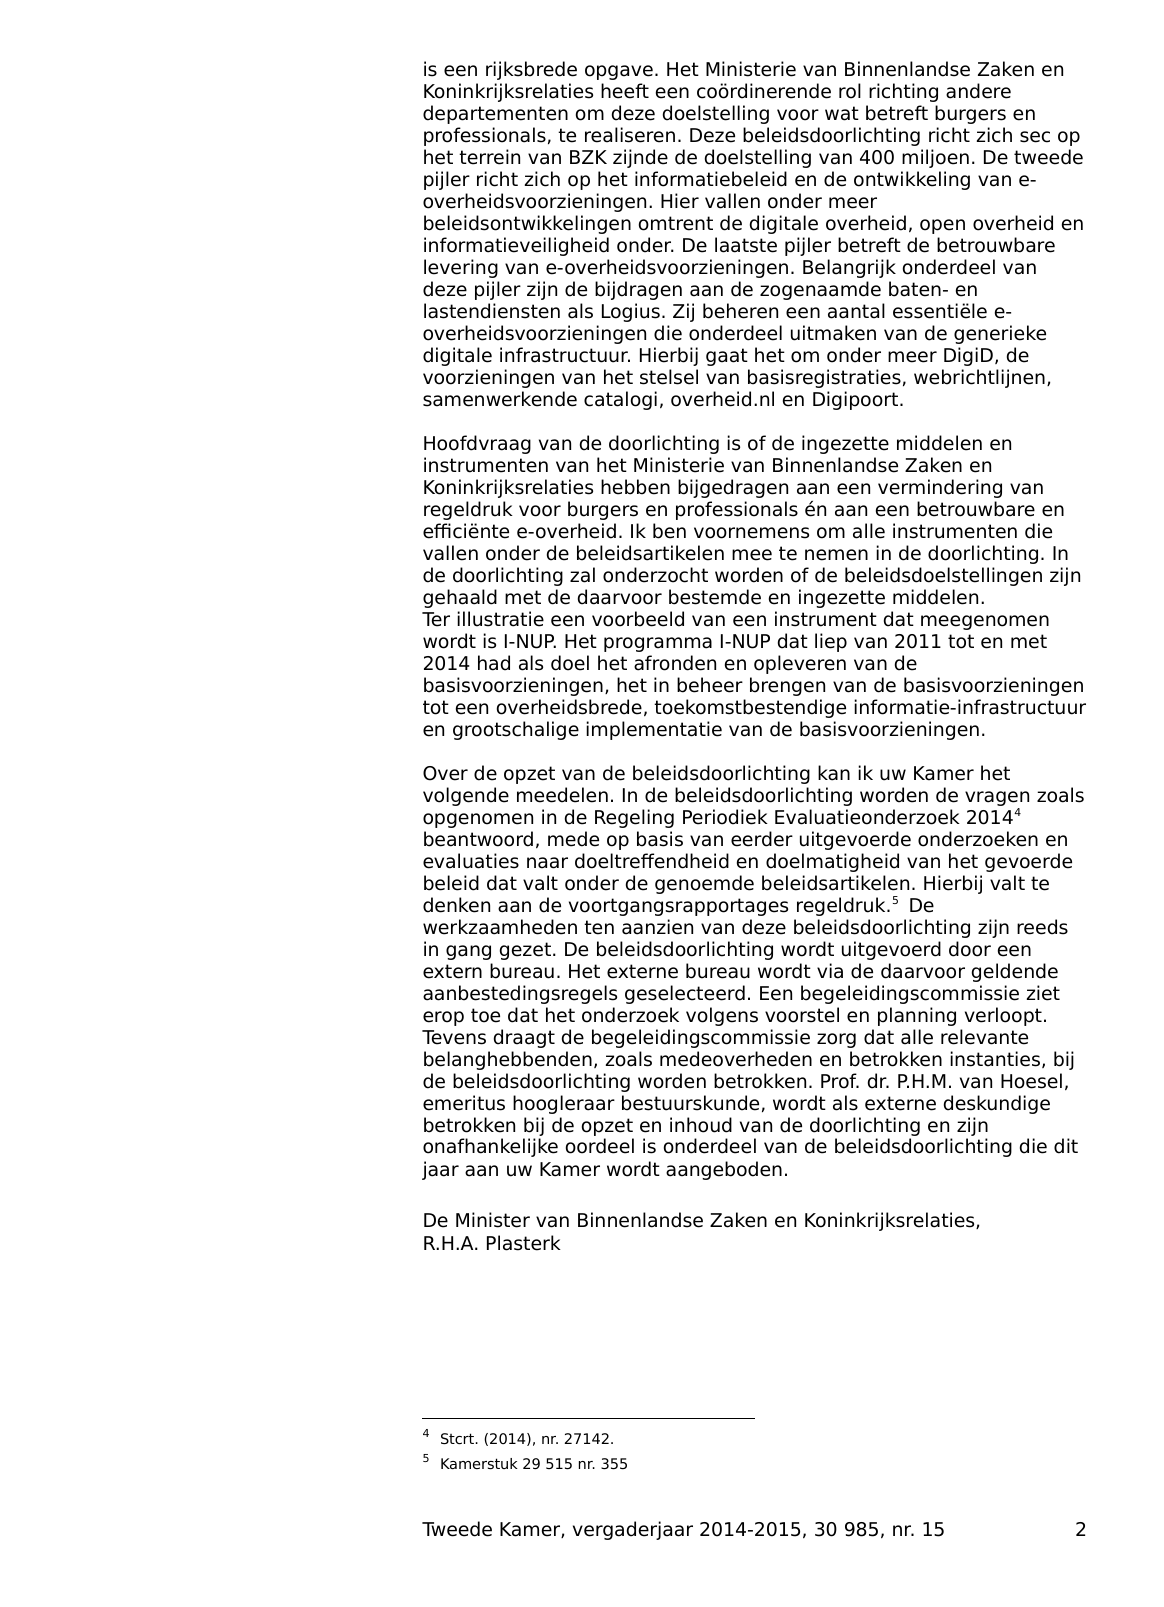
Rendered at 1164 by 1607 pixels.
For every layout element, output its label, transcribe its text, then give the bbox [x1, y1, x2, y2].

text Hoofdvraag van de doorlichting is of de ingezette middelen en instrumenten van het Ministerie van Binnenlandse Zaken en Koninkrijksrelaties hebben bijgedragen aan een vermindering van regeldruk voor burgers en professionals én aan een betrouwbare en efficiënte e-overheid. Ik ben voornemens om alle instrumenten die vallen onder de beleidsartikelen mee te nemen in de doorlichting. In de doorlichting zal onderzocht worden of de beleidsdoelstellingen zijn gehaald met de daarvoor bestemde en ingezette middelen. [422, 433, 1087, 609]
text Over de opzet van de beleidsdoorlichting kan ik uw Kamer het volgende meedelen. In de beleidsdoorlichting worden de vragen zoals opgenomen in de Regeling Periodiek Evaluatieonderzoek 2014 beantwoord, mede op basis van eerder uitgevoerde onderzoeken en evaluaties naar doeltreffendheid en doelmatigheid van het gevoerde beleid dat valt onder de genoemde beleidsartikelen. Hierbij valt te denken aan de voortgangsrapportages regeldruk. De werkzaamheden ten aanzien van deze beleidsdoorlichting zijn reeds in gang gezet. De beleidsdoorlichting wordt uitgevoerd door een extern bureau. Het externe bureau wordt via de daarvoor geldende aanbestedingsregels geselecteerd. Een begeleidingscommissie ziet erop toe dat het onderzoek volgens voorstel en planning verloopt. Tevens draagt de begeleidingscommissie zorg dat alle relevante belanghebbenden, zoals medeoverheden en betrokken instanties, bij de beleidsdoorlichting worden betrokken. Prof. dr. P.H.M. van Hoesel, emeritus hoogleraar bestuurskunde, wordt als externe deskundige betrokken bij de opzet en inhoud van de doorlichting en zijn onafhankelijke oordeel is onderdeel van de beleidsdoorlichting die dit jaar aan uw Kamer wordt aangeboden. [422, 763, 1087, 1180]
text Ter illustratie een voorbeeld van een instrument dat meegenomen wordt is I-NUP. Het programma I-NUP dat liep van 2011 tot en met 2014 had als doel het afronden en opleveren van de basisvoorzieningen, het in beheer brengen van de basisvoorzieningen tot een overheidsbrede, toekomstbestendige informatie-infrastructuur en grootschalige implementatie van de basisvoorzieningen. [422, 609, 1087, 741]
text Kamerstuk 29 515 nr. 355 [422, 1452, 1087, 1474]
text De Minister van Binnenlandse Zaken en Koninkrijksrelaties, R.H.A. Plasterk [422, 1210, 1087, 1254]
text Stcrt. (2014), nr. 27142. [422, 1427, 1087, 1449]
text is een rijksbrede opgave. Het Ministerie van Binnenlandse Zaken en Koninkrijksrelaties heeft een coördinerende rol richting andere departementen om deze doelstelling voor wat betreft burgers en professionals, te realiseren. Deze beleidsdoorlichting richt zich sec op het terrein van BZK zijnde de doelstelling van 400 miljoen. De tweede pijler richt zich op het informatiebeleid en de ontwikkeling van e-overheidsvoorzieningen. Hier vallen onder meer beleidsontwikkelingen omtrent de digitale overheid, open overheid en informatieveiligheid onder. De laatste pijler betreft de betrouwbare levering van e-overheidsvoorzieningen. Belangrijk onderdeel van deze pijler zijn de bijdragen aan de zogenaamde baten- en lastendiensten als Logius. Zij beheren een aantal essentiële e-overheidsvoorzieningen die onderdeel uitmaken van de generieke digitale infrastructuur. Hierbij gaat het om onder meer DigiD, de voorzieningen van het stelsel van basisregistraties, webrichtlijnen, samenwerkende catalogi, overheid.nl en Digipoort. [422, 59, 1087, 411]
